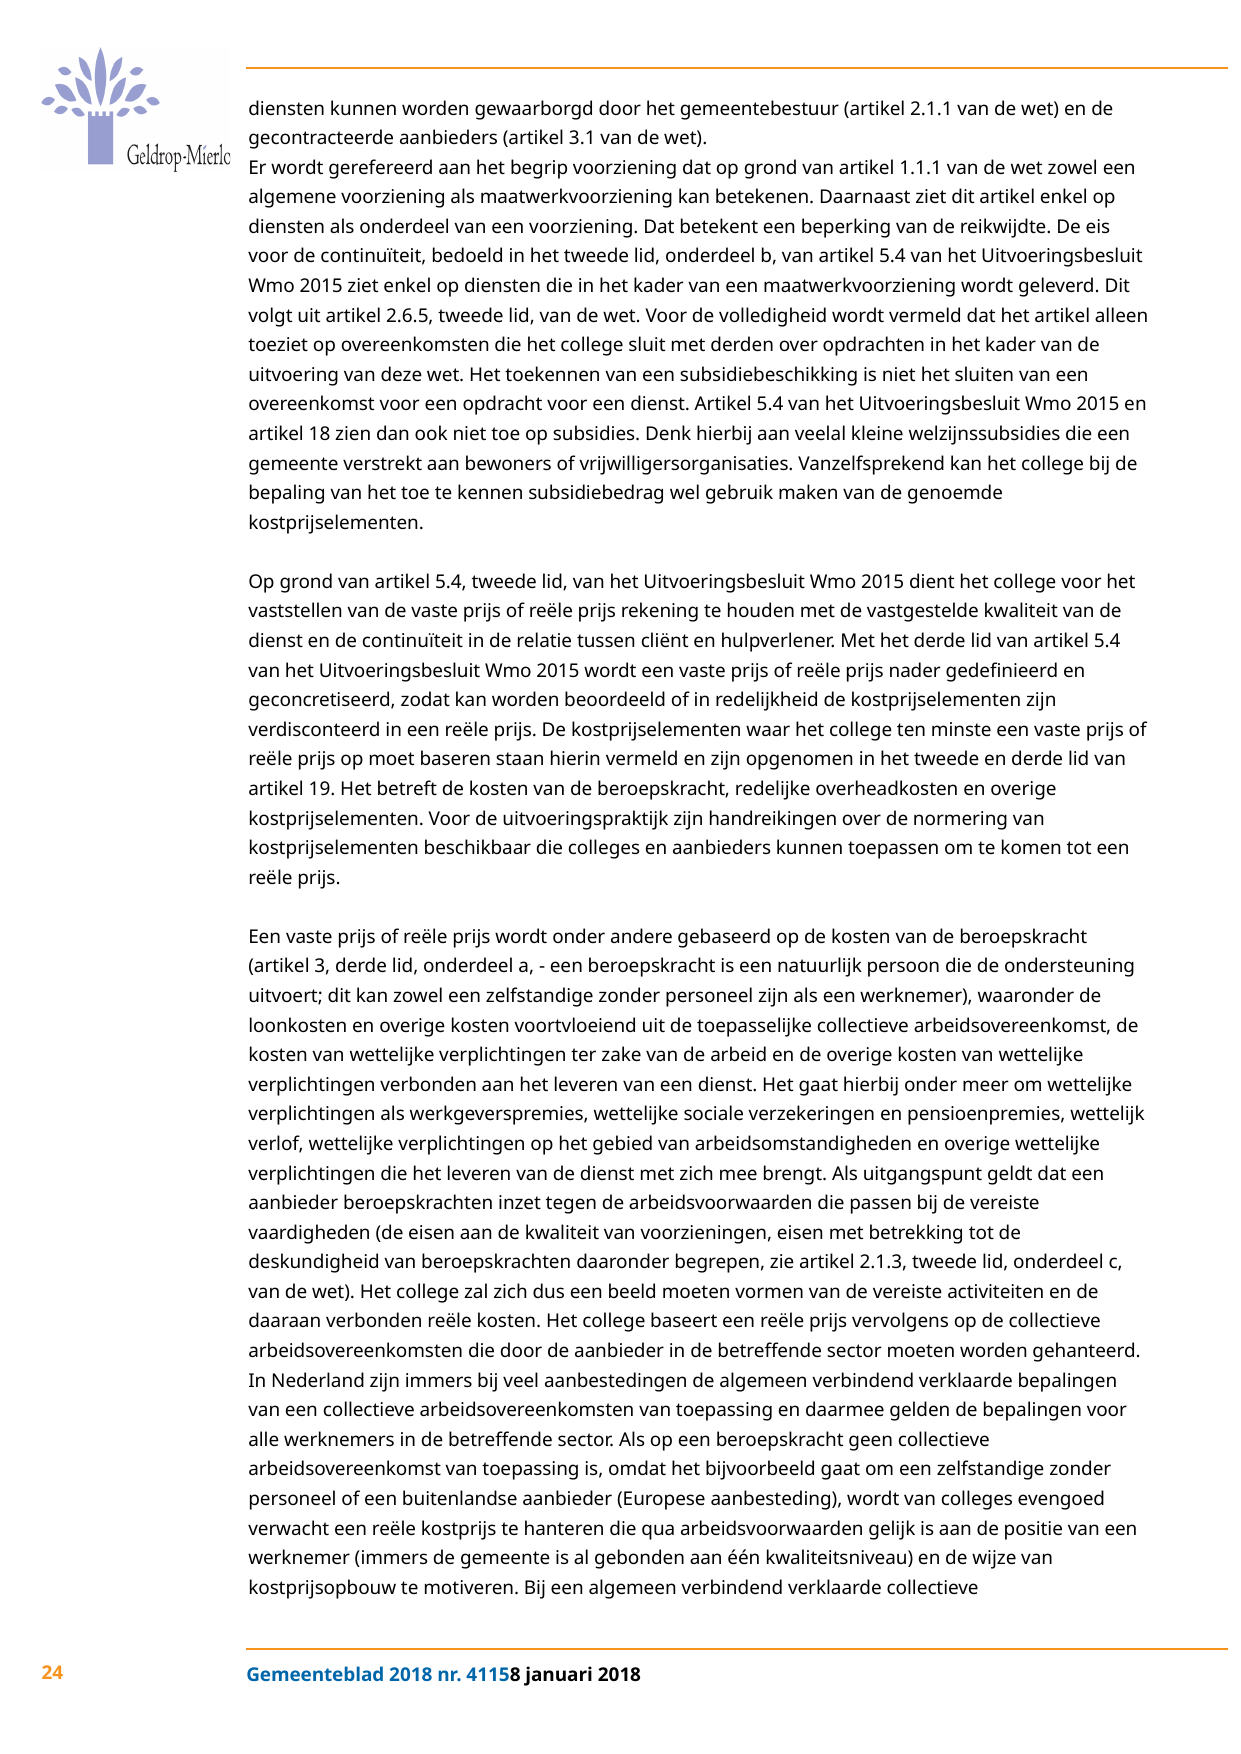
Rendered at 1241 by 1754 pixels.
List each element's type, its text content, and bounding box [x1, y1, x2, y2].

text Een vaste prijs of reële prijs wordt onder andere gebaseerd op de kosten van de beroepskracht (artikel 3, derde lid, onderdeel a, - een beroepskracht is een natuurlijk persoon die de ondersteuning uitvoert; dit kan zowel een zelfstandige zonder personeel zijn als een werknemer), waaronder de loonkosten en overige kosten voortvloeiend uit de toepasselijke collectieve arbeidsovereenkomst, de kosten van wettelijke verplichtingen ter zake van de arbeid en de overige kosten van wettelijke verplichtingen verbonden aan het leveren van een dienst. Het gaat hierbij onder meer om wettelijke verplichtingen als werkgeverspremies, wettelijke sociale verzekeringen en pensioenpremies, wettelijk verlof, wettelijke verplichtingen op het gebied van arbeidsomstandigheden en overige wettelijke verplichtingen die het leveren van de dienst met zich mee brengt. Als uitgangspunt geldt dat een aanbieder beroepskrachten inzet tegen de arbeidsvoorwaarden die passen bij de vereiste vaardigheden (de eisen aan de kwaliteit van voorzieningen, eisen met betrekking tot de deskundigheid van beroepskrachten daaronder begrepen, zie artikel 2.1.3, tweede lid, onderdeel c, van de wet). Het college zal zich dus een beeld moeten vormen van de vereiste activiteiten en de daaraan verbonden reële kosten. Het college baseert een reële prijs vervolgens op de collectieve arbeidsovereenkomsten die door de aanbieder in de betreffende sector moeten worden gehanteerd. In Nederland zijn immers bij veel aanbestedingen de algemeen verbindend verklaarde bepalingen van een collectieve arbeidsovereenkomsten van toepassing en daarmee gelden de bepalingen voor alle werknemers in de betreffende sector. Als op een beroepskracht geen collectieve arbeidsovereenkomst van toepassing is, omdat het bijvoorbeeld gaat om een zelfstandige zonder personeel of een buitenlandse aanbieder (Europese aanbesteding), wordt van colleges evengoed verwacht een reële kostprijs te hanteren die qua arbeidsvoorwaarden gelijk is aan de positie van een werknemer (immers de gemeente is al gebonden aan één kwaliteitsniveau) en de wijze van kostprijsopbouw te motiveren. Bij een algemeen verbindend verklaarde collectieve [248, 923, 1152, 1600]
text Op grond van artikel 5.4, tweede lid, van het Uitvoeringsbesluit Wmo 2015 dient het college voor het vaststellen van de vaste prijs of reële prijs rekening te houden met de vastgestelde kwaliteit van de dienst en de continuïteit in de relatie tussen cliënt en hulpverlener. Met het derde lid van artikel 5.4 van het Uitvoeringsbesluit Wmo 2015 wordt een vaste prijs of reële prijs nader gedefinieerd en geconcretiseerd, zodat kan worden beoordeeld of in redelijkheid de kostprijselementen zijn verdisconteerd in een reële prijs. De kostprijselementen waar het college ten minste een vaste prijs of reële prijs op moet baseren staan hierin vermeld en zijn opgenomen in het tweede en derde lid van artikel 19. Het betreft de kosten van de beroepskracht, redelijke overheadkosten en overige kostprijselementen. Voor de uitvoeringspraktijk zijn handreikingen over de normering van kostprijselementen beschikbaar die colleges en aanbieders kunnen toepassen om te komen tot een reële prijs. [248, 568, 1152, 890]
text diensten kunnen worden gewaarborgd door het gemeentebestuur (artikel 2.1.1 van de wet) en de gecontracteerde aanbieders (artikel 3.1 van de wet). [248, 95, 1152, 150]
picture [41, 47, 231, 172]
text Er wordt gerefereerd aan het begrip voorziening dat op grond van artikel 1.1.1 van de wet zowel een algemene voorziening als maatwerkvoorziening kan betekenen. Daarnaast ziet dit artikel enkel op diensten als onderdeel van een voorziening. Dat betekent een beperking van de reikwijdte. De eis voor de continuïteit, bedoeld in het tweede lid, onderdeel b, van artikel 5.4 van het Uitvoeringsbesluit Wmo 2015 ziet enkel op diensten die in het kader van een maatwerkvoorziening wordt geleverd. Dit volgt uit artikel 2.6.5, tweede lid, van de wet. Voor de volledigheid wordt vermeld dat het artikel alleen toeziet op overeenkomsten die het college sluit met derden over opdrachten in het kader van de uitvoering van deze wet. Het toekennen van een subsidiebeschikking is niet het sluiten van een overeenkomst voor een opdracht voor een dienst. Artikel 5.4 van het Uitvoeringsbesluit Wmo 2015 en artikel 18 zien dan ook niet toe op subsidies. Denk hierbij aan veelal kleine welzijnssubsidies die een gemeente verstrekt aan bewoners of vrijwilligersorganisaties. Vanzelfsprekend kan het college bij de bepaling van het toe te kennen subsidiebedrag wel gebruik maken van de genoemde kostprijselementen. [248, 154, 1152, 535]
